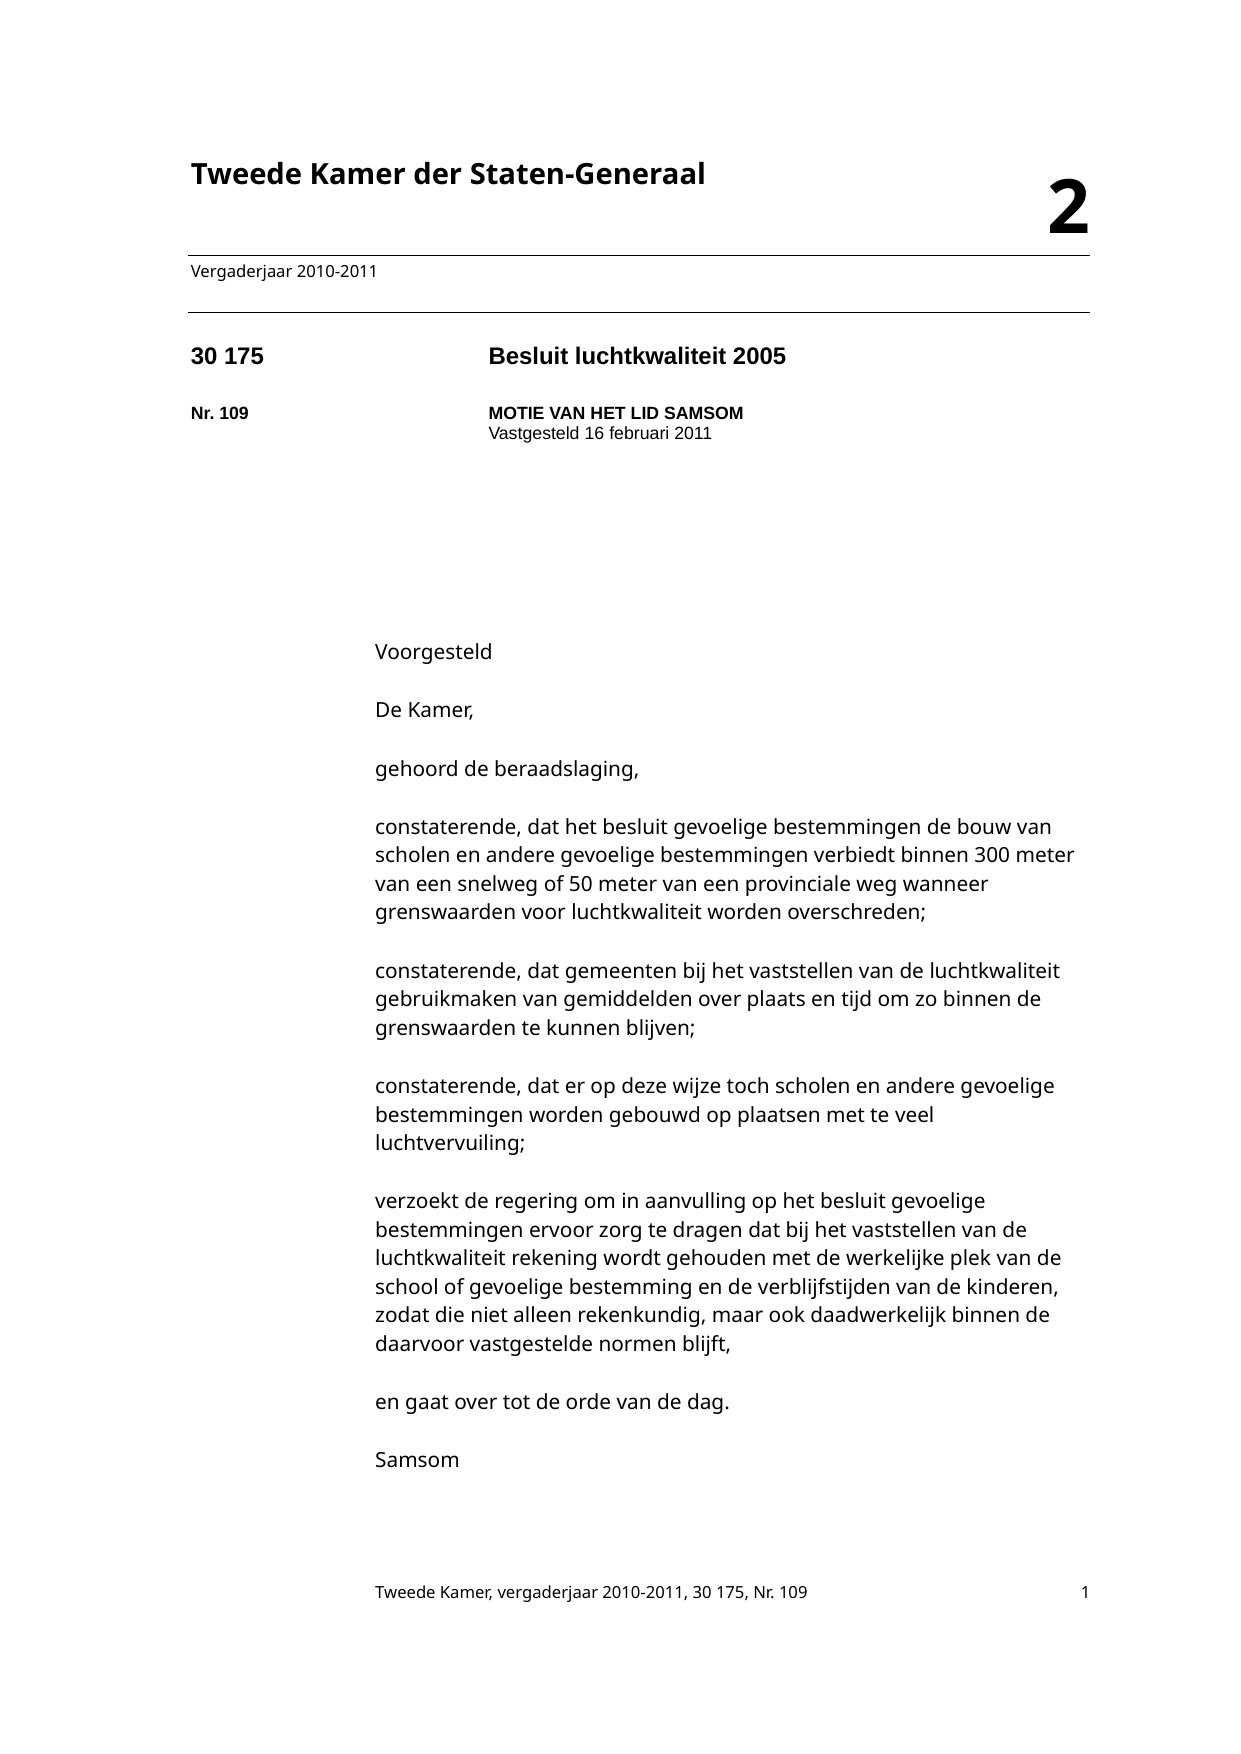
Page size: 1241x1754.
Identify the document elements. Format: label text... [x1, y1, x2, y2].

table_header Tweede Kamer der Staten-Generaal [188, 150, 909, 255]
table_cell Besluit luchtkwaliteit 2005 [485, 339, 1090, 399]
table_cell [485, 256, 1090, 312]
text Samsom [375, 1446, 1090, 1474]
table_cell Vergaderjaar 2010-2011 [188, 256, 485, 312]
table_cell 30 175 [188, 339, 485, 399]
table_header 2 [910, 150, 1090, 255]
table_cell [188, 313, 485, 339]
text constaterende, dat er op deze wijze toch scholen en andere gevoelige bestemmingen worden gebouwd op plaatsen met te veel luchtvervuiling; [375, 1071, 1090, 1157]
text constaterende, dat gemeenten bij het vaststellen van de luchtkwaliteit gebruikmaken van gemiddelden over plaats en tijd om zo binnen de grenswaarden te kunnen blijven; [375, 956, 1090, 1041]
text verzoekt de regering om in aanvulling op het besluit gevoelige bestemmingen ervoor zorg te dragen dat bij het vaststellen van de luchtkwaliteit rekening wordt gehouden met de werkelijke plek van de school of gevoelige bestemming en de verblijfstijden van de kinderen, zodat die niet alleen rekenkundig, maar ook daadwerkelijk binnen de daarvoor vastgestelde normen blijft, [375, 1187, 1090, 1357]
table_cell [485, 313, 1090, 339]
table_cell Nr. 109 [188, 399, 485, 518]
table_cell MOTIE VAN HET LID SAMSOM Vastgesteld 16 februari 2011 [485, 399, 1090, 518]
text constaterende, dat het besluit gevoelige bestemmingen de bouw van scholen en andere gevoelige bestemmingen verbiedt binnen 300 meter van een snelweg of 50 meter van een provinciale weg wanneer grenswaarden voor luchtkwaliteit worden overschreden; [375, 812, 1090, 926]
text gehoord de beraadslaging, [375, 754, 1090, 782]
text De Kamer, [375, 695, 1090, 724]
text Voorgesteld [375, 637, 1090, 665]
text en gaat over tot de orde van de dag. [375, 1387, 1090, 1416]
